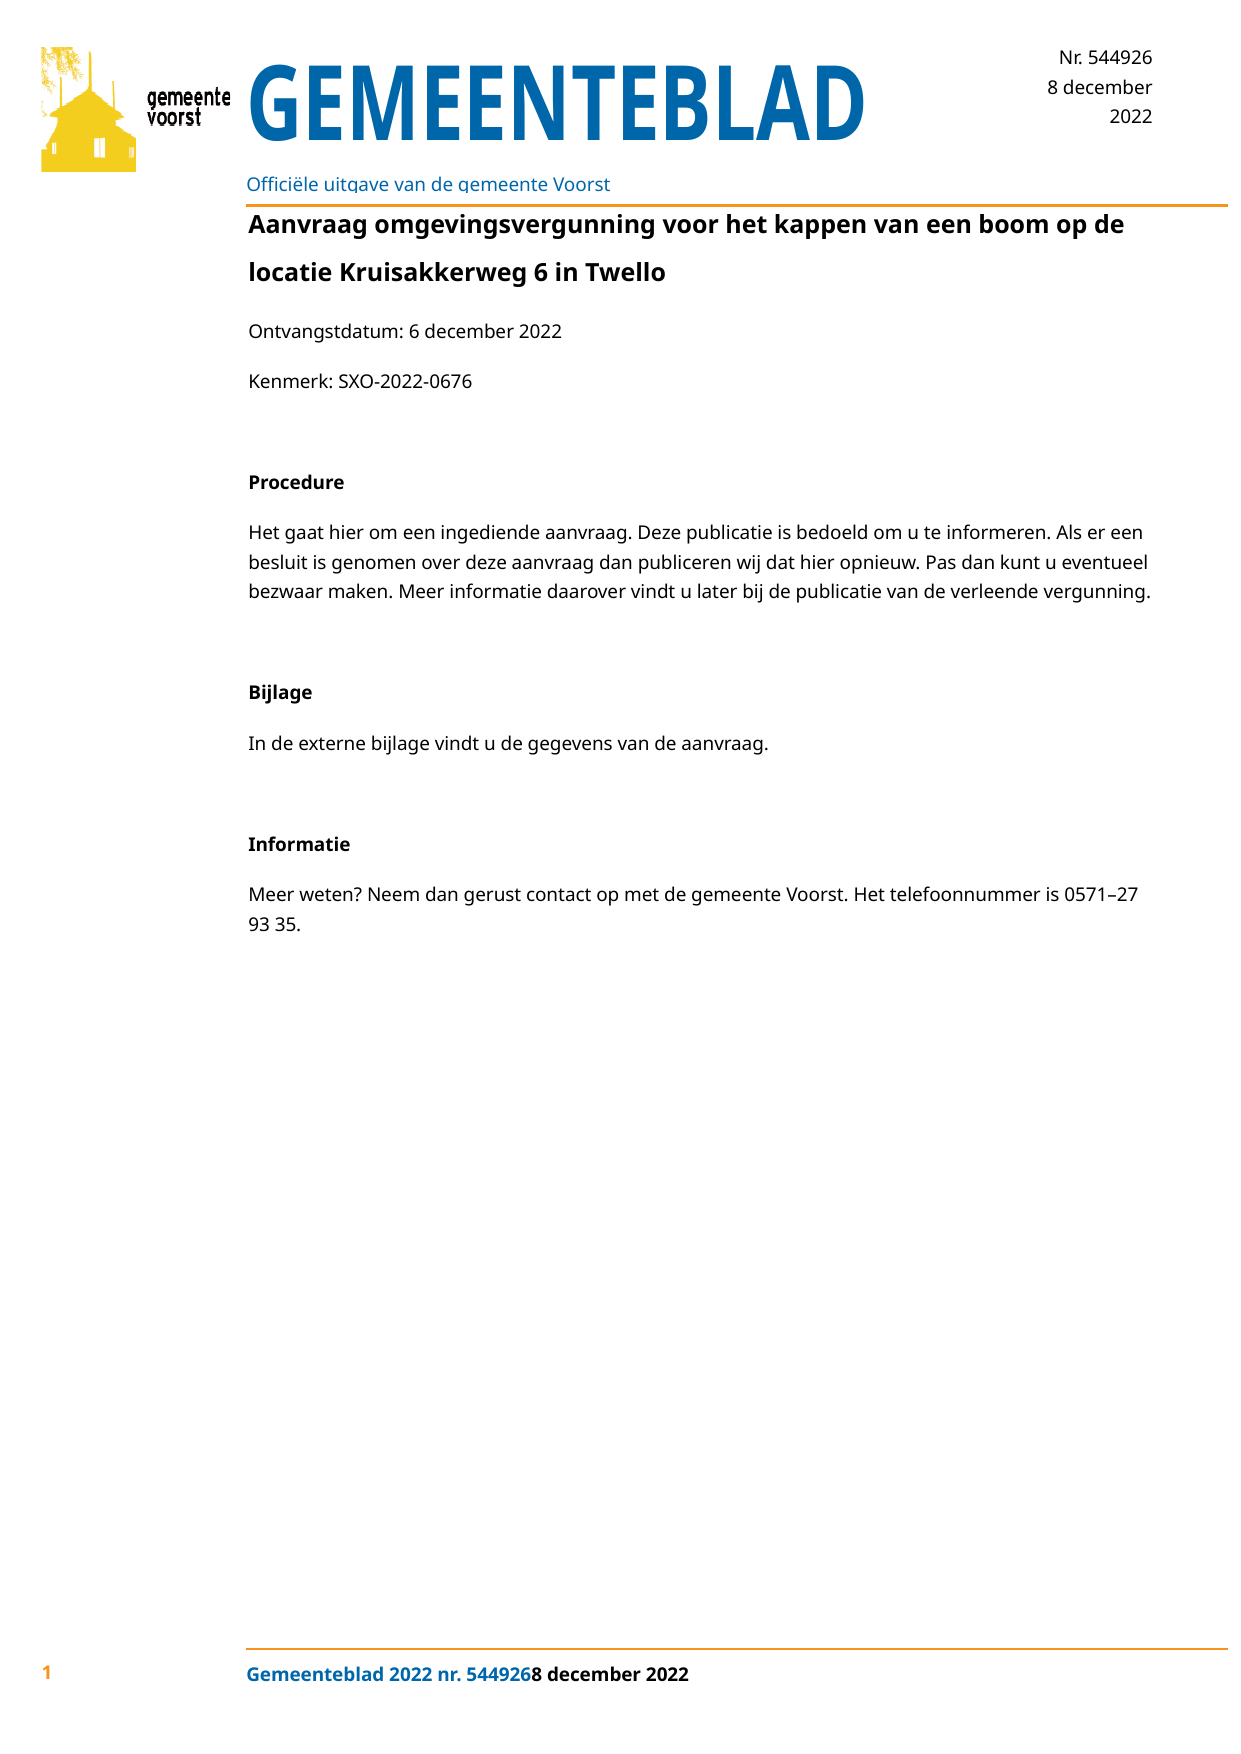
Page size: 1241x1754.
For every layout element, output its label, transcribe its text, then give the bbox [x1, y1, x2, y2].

text Kenmerk: SXO-2022-0676 [248, 368, 1152, 394]
picture [41, 47, 231, 172]
text Ontvangstdatum: 6 december 2022 [248, 318, 1152, 344]
text Bijlage [248, 679, 1152, 705]
text Procedure [248, 469, 1152, 495]
text Aanvraag omgevingsvergunning voor het kappen van een boom op de locatie Kruisakkerweg 6 in Twello [248, 207, 1152, 288]
text Informatie [248, 831, 1152, 857]
text In de externe bijlage vindt u de gegevens van de aanvraag. [248, 730, 1152, 756]
text Het gaat hier om een ingediende aanvraag. Deze publicatie is bedoeld om u te informeren. Als er een besluit is genomen over deze aanvraag dan publiceren wij dat hier opnieuw. Pas dan kunt u eventueel bezwaar maken. Meer informatie daarover vindt u later bij de publicatie van de verleende vergunning. [248, 519, 1152, 604]
text Meer weten? Neem dan gerust contact op met de gemeente Voorst. Het telefoonnummer is 0571–27 93 35. [248, 881, 1152, 937]
